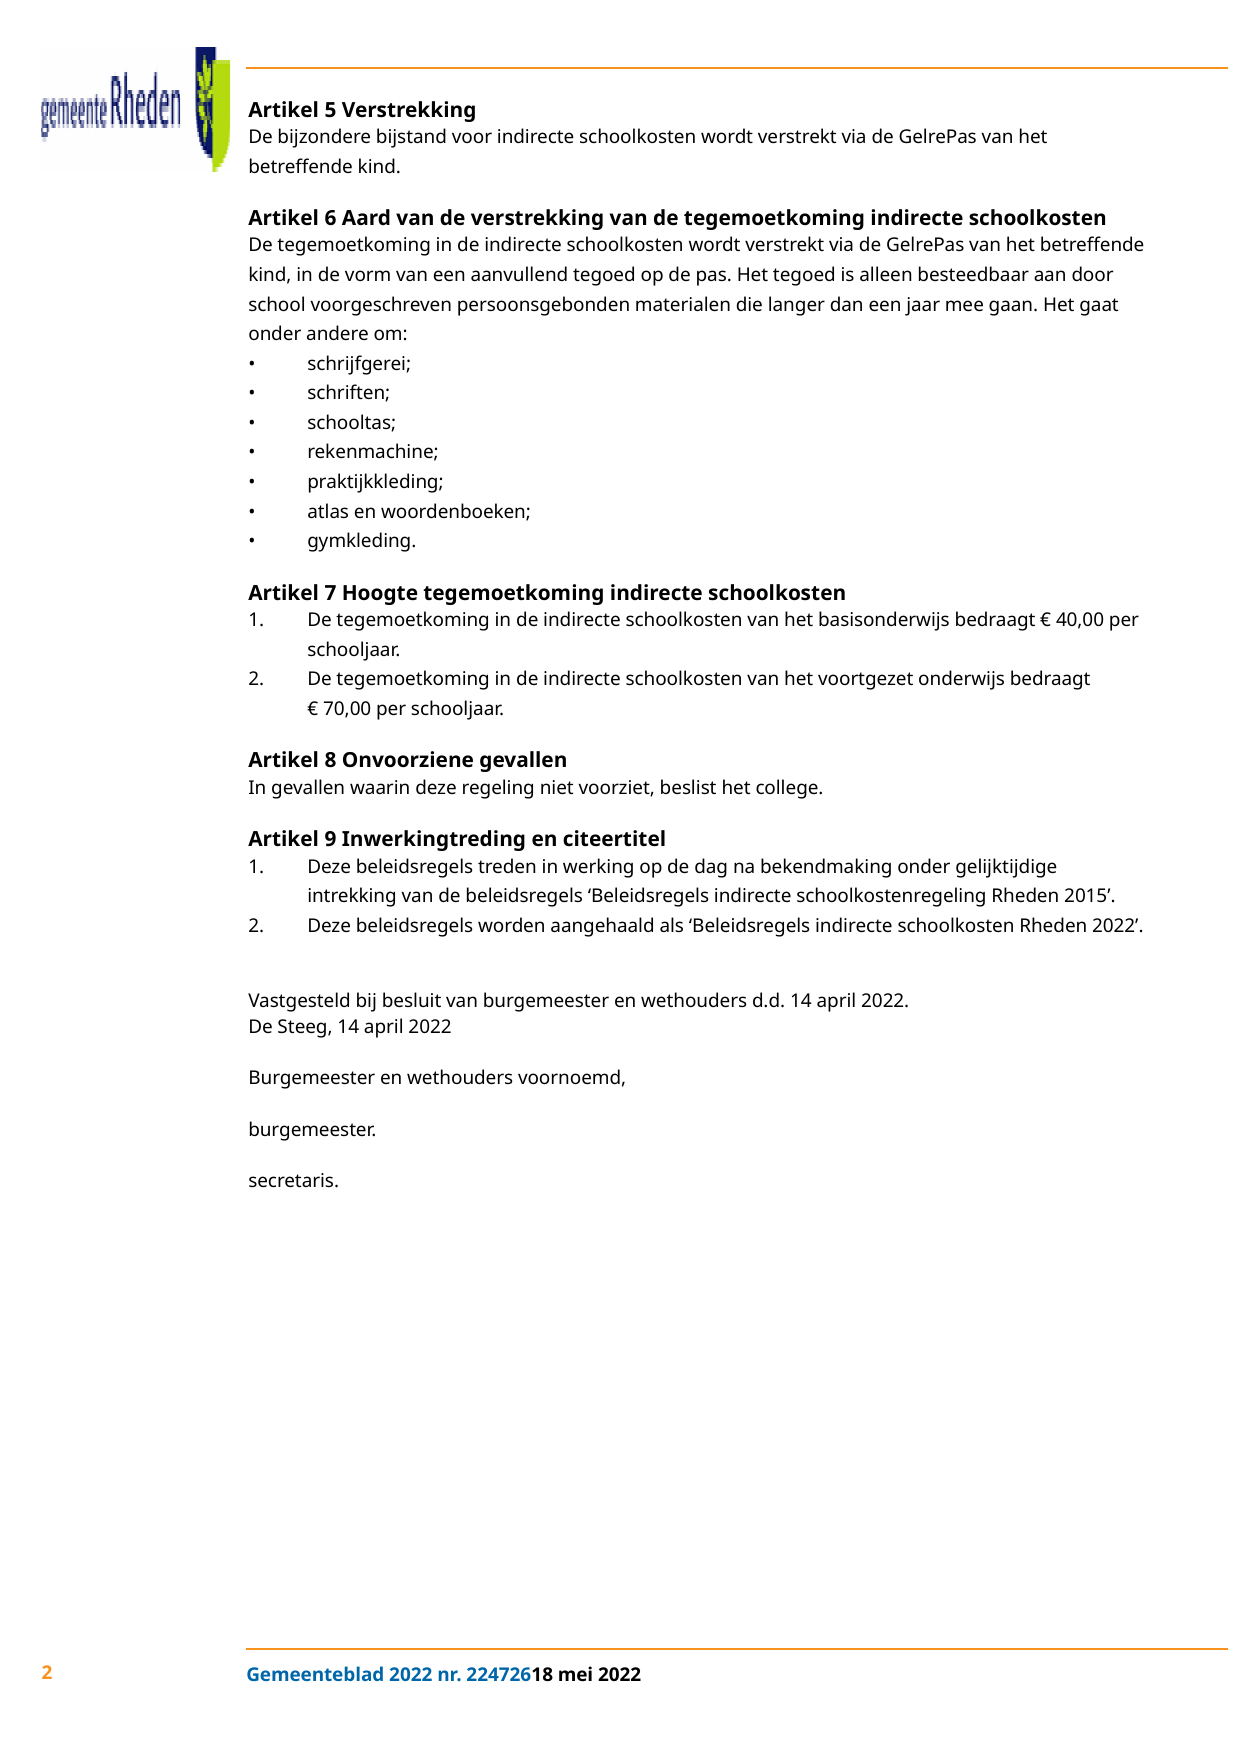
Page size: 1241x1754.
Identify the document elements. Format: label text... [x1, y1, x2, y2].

list Deze beleidsregels worden aangehaald als ‘Beleidsregels indirecte schoolkosten Rheden 2022’. [248, 912, 1152, 938]
text De bijzondere bijstand voor indirecte schoolkosten wordt verstrekt via de GelrePas van het betreffende kind. [248, 123, 1152, 178]
text Artikel 6 Aard van de verstrekking van de tegemoetkoming indirecte schoolkosten [248, 203, 1152, 232]
list schriften; [248, 379, 1152, 405]
text Artikel 8 Onvoorziene gevallen [248, 746, 1152, 774]
list schooltas; [248, 409, 1152, 435]
list schrijfgerei; [248, 350, 1152, 376]
text burgemeester. [248, 1116, 1152, 1142]
text De Steeg, 14 april 2022 [248, 1013, 1152, 1039]
list atlas en woordenboeken; [248, 498, 1152, 524]
list rekenmachine; [248, 439, 1152, 464]
list De tegemoetkoming in de indirecte schoolkosten van het basisonderwijs bedraagt € 40,00 per schooljaar. [248, 606, 1152, 662]
list gymkleding. [248, 527, 1152, 553]
text Vastgesteld bij besluit van burgemeester en wethouders d.d. 14 april 2022. [248, 987, 1152, 1013]
text secretaris. [248, 1167, 1152, 1193]
list Deze beleidsregels treden in werking op de dag na bekendmaking onder gelijktijdige intrekking van de beleidsregels ‘Beleidsregels indirecte schoolkostenregeling Rheden 2015’. [248, 853, 1152, 908]
text Artikel 7 Hoogte tegemoetkoming indirecte schoolkosten [248, 578, 1152, 606]
text De tegemoetkoming in de indirecte schoolkosten wordt verstrekt via de GelrePas van het betreffende kind, in de vorm van een aanvullend tegoed op de pas. Het tegoed is alleen besteedbaar aan door school voorgeschreven persoonsgebonden materialen die langer dan een jaar mee gaan. Het gaat onder andere om: [248, 232, 1152, 346]
list praktijkkleding; [248, 468, 1152, 494]
text In gevallen waarin deze regeling niet voorziet, beslist het college. [248, 774, 1152, 800]
text Burgemeester en wethouders voornoemd, [248, 1064, 1152, 1090]
list De tegemoetkoming in de indirecte schoolkosten van het voortgezet onderwijs bedraagt € 70,00 per schooljaar. [248, 666, 1152, 721]
picture [41, 47, 231, 172]
text Artikel 5 Verstrekking [248, 95, 1152, 123]
text Artikel 9 Inwerkingtreding en citeertitel [248, 824, 1152, 853]
